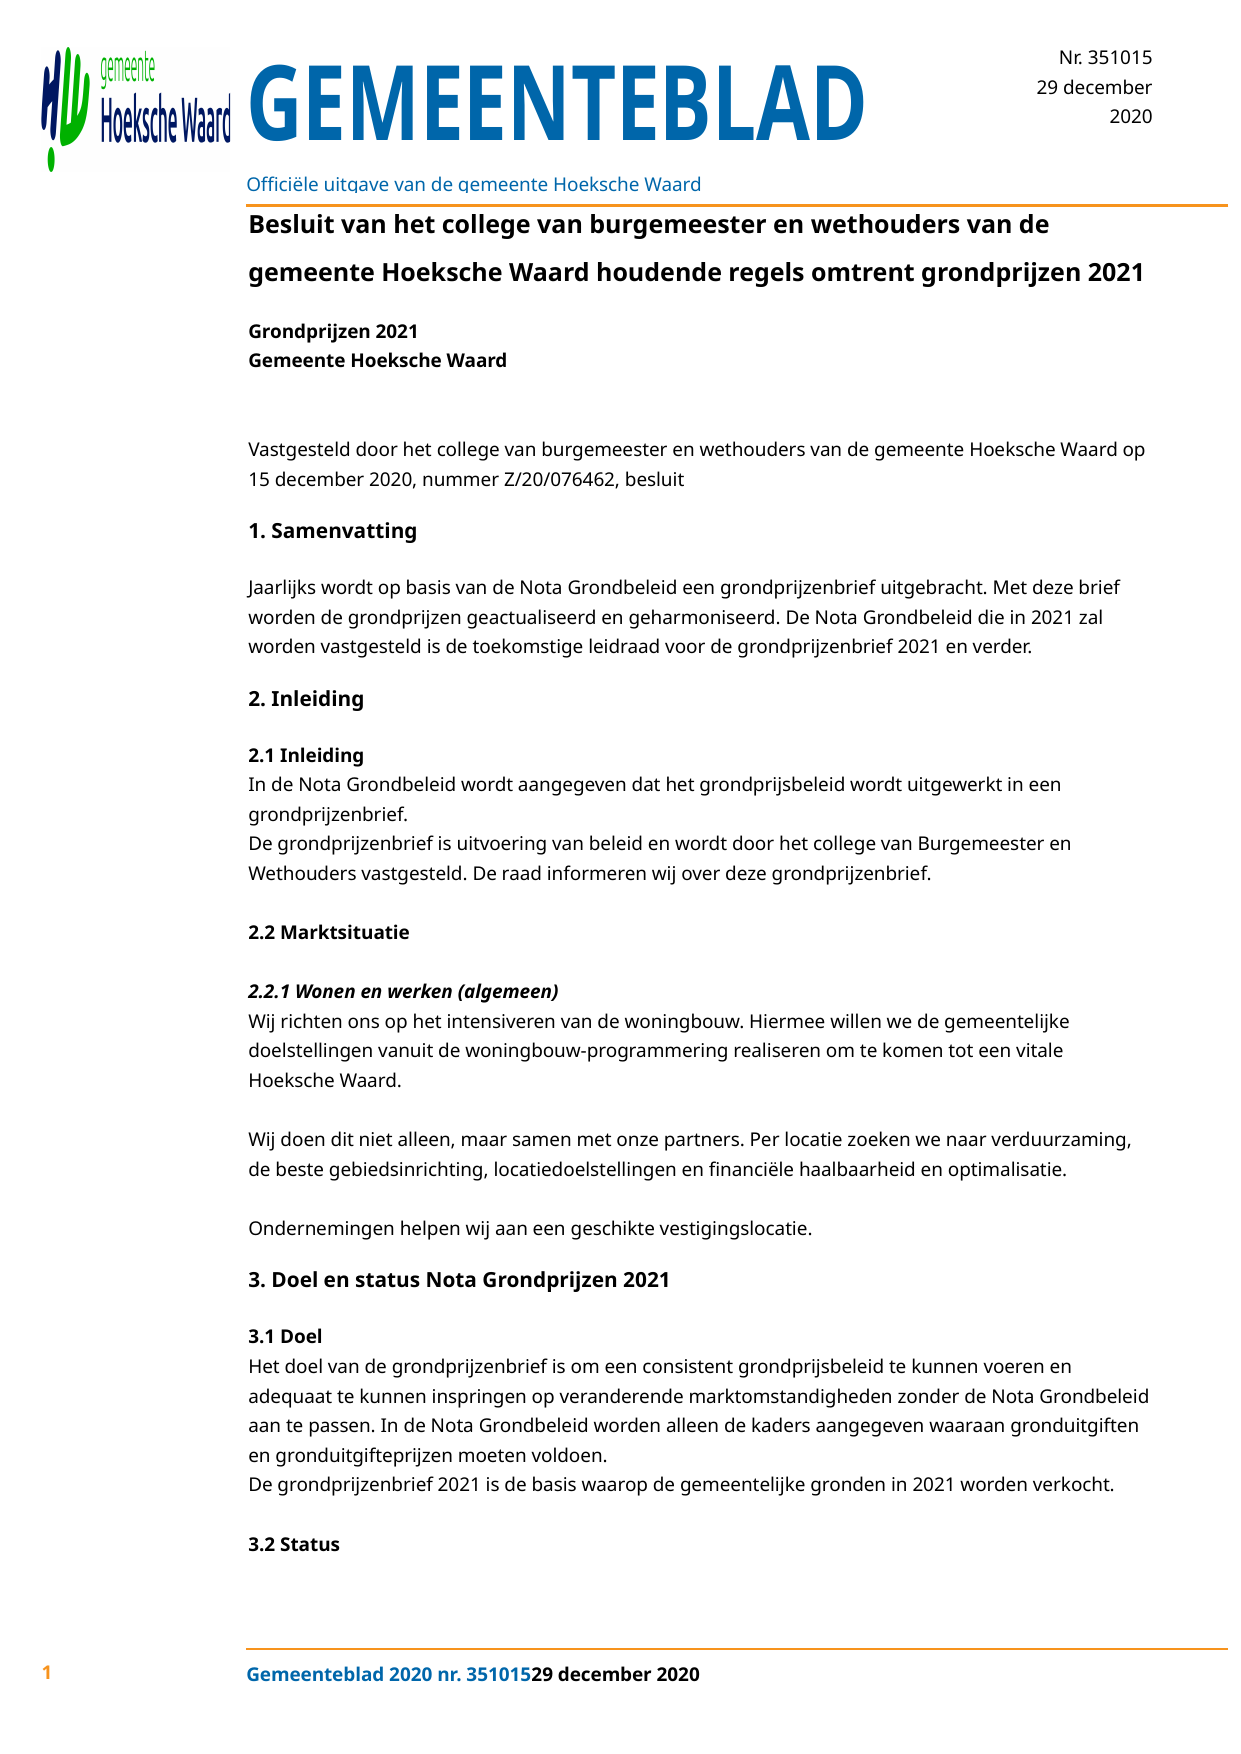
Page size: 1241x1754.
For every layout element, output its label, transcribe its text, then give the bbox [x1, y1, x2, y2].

text Gemeente Hoeksche Waard [248, 347, 1152, 373]
text De grondprijzenbrief is uitvoering van beleid en wordt door het college van Burgemeester en Wethouders vastgesteld. De raad informeren wij over deze grondprijzenbrief. [248, 831, 1152, 886]
text 3. Doel en status Nota Grondprijzen 2021 [248, 1266, 1152, 1294]
text Jaarlijks wordt op basis van de Nota Grondbeleid een grondprijzenbrief uitgebracht. Met deze brief worden de grondprijzen geactualiseerd en geharmoniseerd. De Nota Grondbeleid die in 2021 zal worden vastgesteld is de toekomstige leidraad voor de grondprijzenbrief 2021 en verder. [248, 574, 1152, 659]
text Grondprijzen 2021 [248, 318, 1152, 344]
text Wij doen dit niet alleen, maar samen met onze partners. Per locatie zoeken we naar verduurzaming, de beste gebiedsinrichting, locatiedoelstellingen en financiële haalbaarheid en optimalisatie. [248, 1126, 1152, 1182]
text Besluit van het college van burgemeester en wethouders van de gemeente Hoeksche Waard houdende regels omtrent grondprijzen 2021 [248, 207, 1152, 288]
text Vastgesteld door het college van burgemeester en wethouders van de gemeente Hoeksche Waard op 15 december 2020, nummer Z/20/076462, besluit [248, 436, 1152, 492]
text 3.1 Doel [248, 1324, 1152, 1349]
text 3.2 Status [248, 1531, 1152, 1556]
text 2. Inleiding [248, 684, 1152, 712]
text De grondprijzenbrief 2021 is de basis waarop de gemeentelijke gronden in 2021 worden verkocht. [248, 1472, 1152, 1497]
text 2.2.1 Wonen en werken (algemeen) [248, 978, 1152, 1004]
text 2.2 Marktsituatie [248, 919, 1152, 945]
text 1. Samenvatting [248, 516, 1152, 545]
text Ondernemingen helpen wij aan een geschikte vestigingslocatie. [248, 1215, 1152, 1241]
text 2.1 Inleiding [248, 742, 1152, 768]
text Het doel van de grondprijzenbrief is om een consistent grondprijsbeleid te kunnen voeren en adequaat te kunnen inspringen op veranderende marktomstandigheden zonder de Nota Grondbeleid aan te passen. In de Nota Grondbeleid worden alleen de kaders aangegeven waaraan gronduitgiften en gronduitgifteprijzen moeten voldoen. [248, 1353, 1152, 1468]
text In de Nota Grondbeleid wordt aangegeven dat het grondprijsbeleid wordt uitgewerkt in een grondprijzenbrief. [248, 771, 1152, 827]
picture [41, 47, 231, 172]
text Wij richten ons op het intensiveren van de woningbouw. Hiermee willen we de gemeentelijke doelstellingen vanuit de woningbouw-programmering realiseren om te komen tot een vitale Hoeksche Waard. [248, 1008, 1152, 1093]
